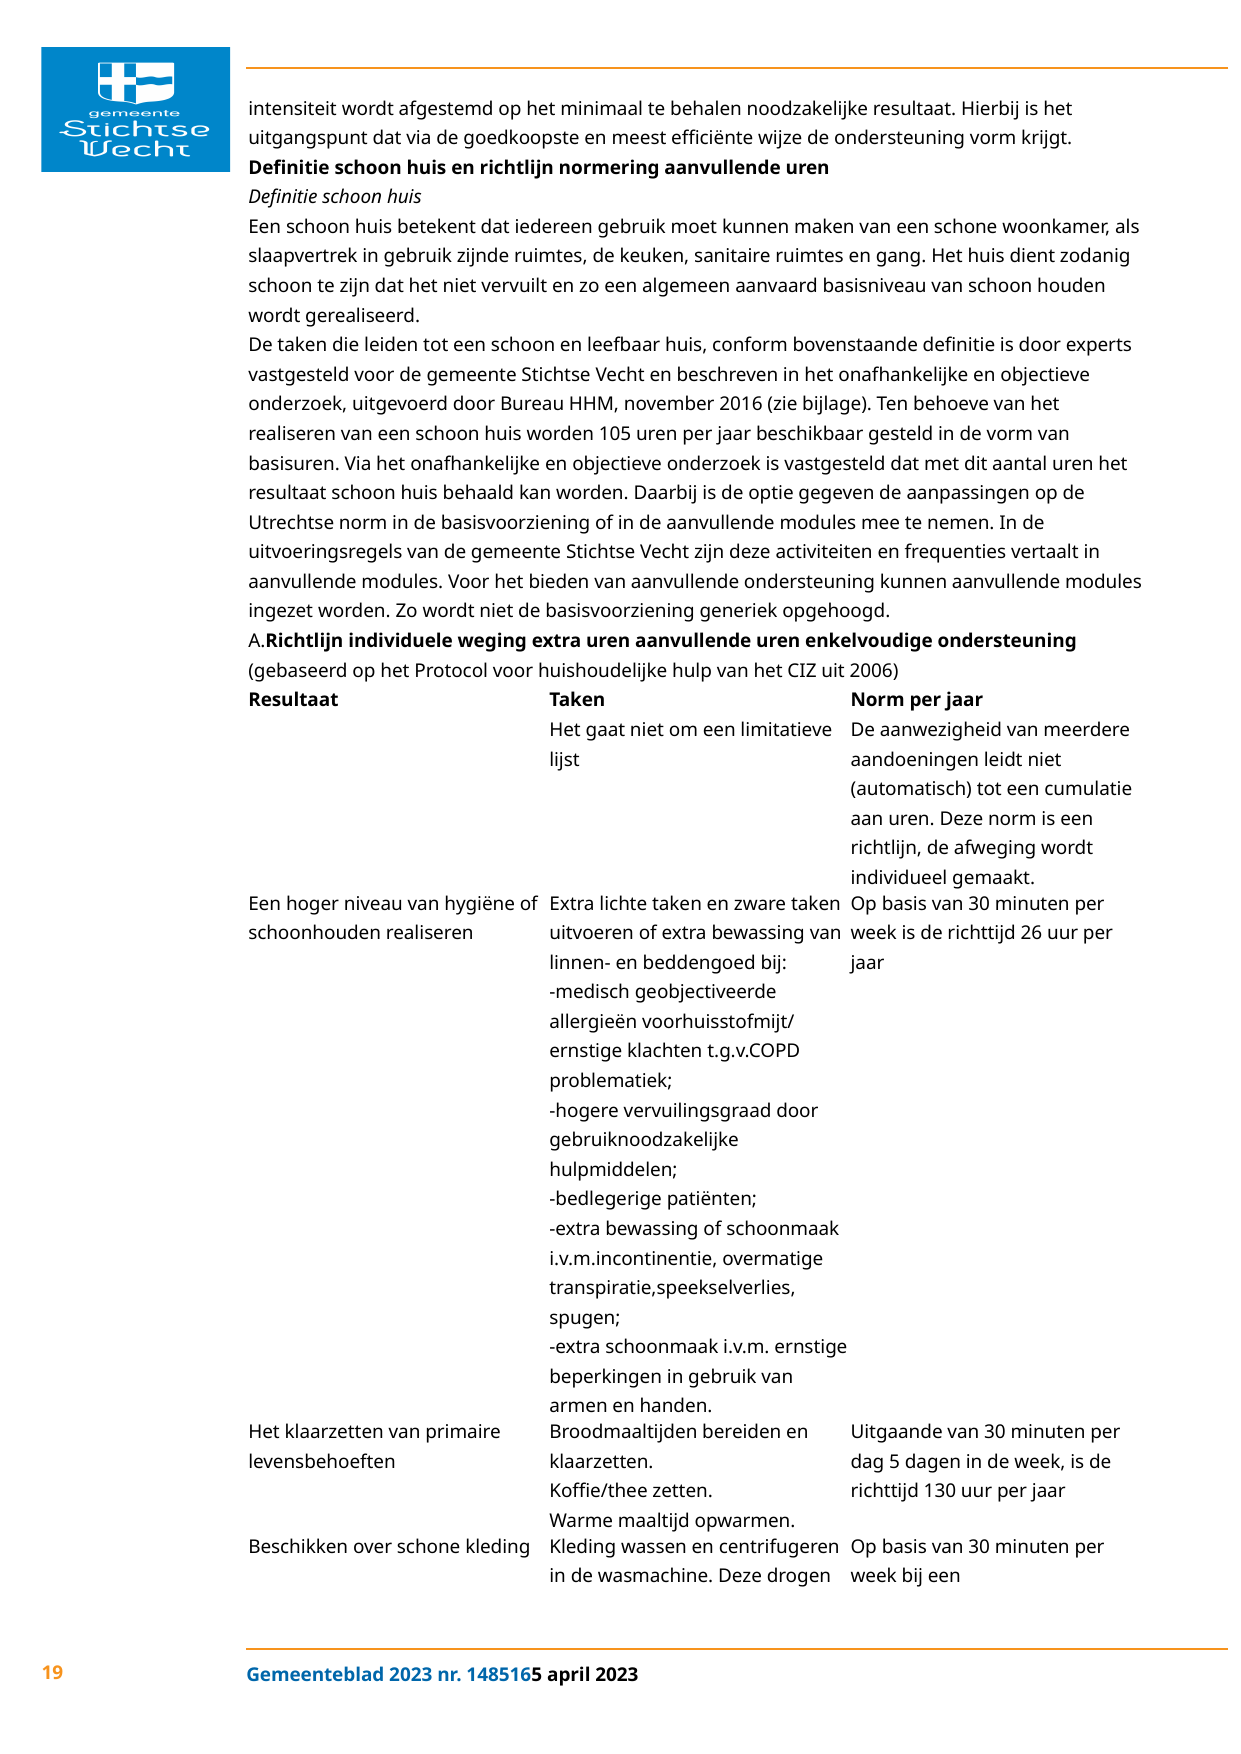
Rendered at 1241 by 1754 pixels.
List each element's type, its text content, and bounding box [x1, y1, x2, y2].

table_cell Kleding wassen en centrifugeren in de wasmachine. Deze drogen [549, 1533, 850, 1588]
table_cell Uitgaande van 30 minuten per dag 5 dagen in de week, is de richttijd 130 uur per jaar [850, 1419, 1152, 1533]
picture [137, 63, 174, 103]
text Definitie schoon huis [248, 183, 1152, 209]
table_header Taken Het gaat niet om een limitatieve lijst [549, 687, 850, 890]
text Een schoon huis betekent dat iedereen gebruik moet kunnen maken van een schone woonkamer, als slaapvertrek in gebruik zijnde ruimtes, de keuken, sanitaire ruimtes en gang. Het huis dient zodanig schoon te zijn dat het niet vervuilt en zo een algemeen aanvaard basisniveau van schoon houden wordt gerealiseerd. [248, 213, 1152, 328]
text intensiteit wordt afgestemd op het minimaal te behalen noodzakelijke resultaat. Hierbij is het uitgangspunt dat via de goedkoopste en meest efficiënte wijze de ondersteuning vorm krijgt. [248, 95, 1152, 150]
table_cell Een hoger niveau van hygiëne of schoonhouden realiseren [248, 890, 549, 1418]
table_cell Beschikken over schone kleding [248, 1533, 549, 1588]
text De taken die leiden tot een schoon en leefbaar huis, conform bovenstaande definitie is door experts vastgesteld voor de gemeente Stichtse Vecht en beschreven in het onafhankelijke en objectieve onderzoek, uitgevoerd door Bureau HHM, november 2016 (zie bijlage). Ten behoeve van het realiseren van een schoon huis worden 105 uren per jaar beschikbaar gesteld in de vorm van basisuren. Via het onafhankelijke en objectieve onderzoek is vastgesteld dat met dit aantal uren het resultaat schoon huis behaald kan worden. Daarbij is de optie gegeven de aanpassingen op de Utrechtse norm in de basisvoorziening of in de aanvullende modules mee te nemen. In de uitvoeringsregels van de gemeente Stichtse Vecht zijn deze activiteiten en frequenties vertaalt in aanvullende modules. Voor het bieden van aanvullende ondersteuning kunnen aanvullende modules ingezet worden. Zo wordt niet de basisvoorziening generiek opgehoogd. [248, 331, 1152, 623]
picture [99, 63, 135, 101]
table_header Norm per jaar De aanwezigheid van meerdere aandoeningen leidt niet (automatisch) tot een cumulatie aan uren. Deze norm is een richtlijn, de afweging wordt individueel gemaakt. [850, 687, 1152, 890]
text Definitie schoon huis en richtlijn normering aanvullende uren [248, 154, 1152, 180]
table_cell Op basis van 30 minuten per week bij een [850, 1533, 1152, 1588]
table_cell Het klaarzetten van primaire levensbehoeften [248, 1419, 549, 1533]
table_cell Extra lichte taken en zware taken uitvoeren of extra bewassing van linnen- en beddengoed bij: -medisch geobjectiveerde allergieën voorhuisstofmijt/ ernstige klachten t.g.v.COPD problematiek; -hogere vervuilingsgraad door gebruiknoodzakelijke hulpmiddelen; -bedlegerige patiënten; -extra bewassing of schoonmaak i.v.m.incontinentie, overmatige transpiratie,speekselverlies, spugen; -extra schoonmaak i.v.m. ernstige beperkingen in gebruik van armen en handen. [549, 890, 850, 1418]
table_cell Op basis van 30 minuten per week is de richttijd 26 uur per jaar [850, 890, 1152, 1418]
text A.Richtlijn individuele weging extra uren aanvullende uren enkelvoudige ondersteuning (gebaseerd op het Protocol voor huishoudelijke hulp van het CIZ uit 2006) [248, 627, 1152, 683]
table_cell Broodmaaltijden bereiden en klaarzetten. Koffie/thee zetten. Warme maaltijd opwarmen. [549, 1419, 850, 1533]
table_header Resultaat [248, 687, 549, 890]
